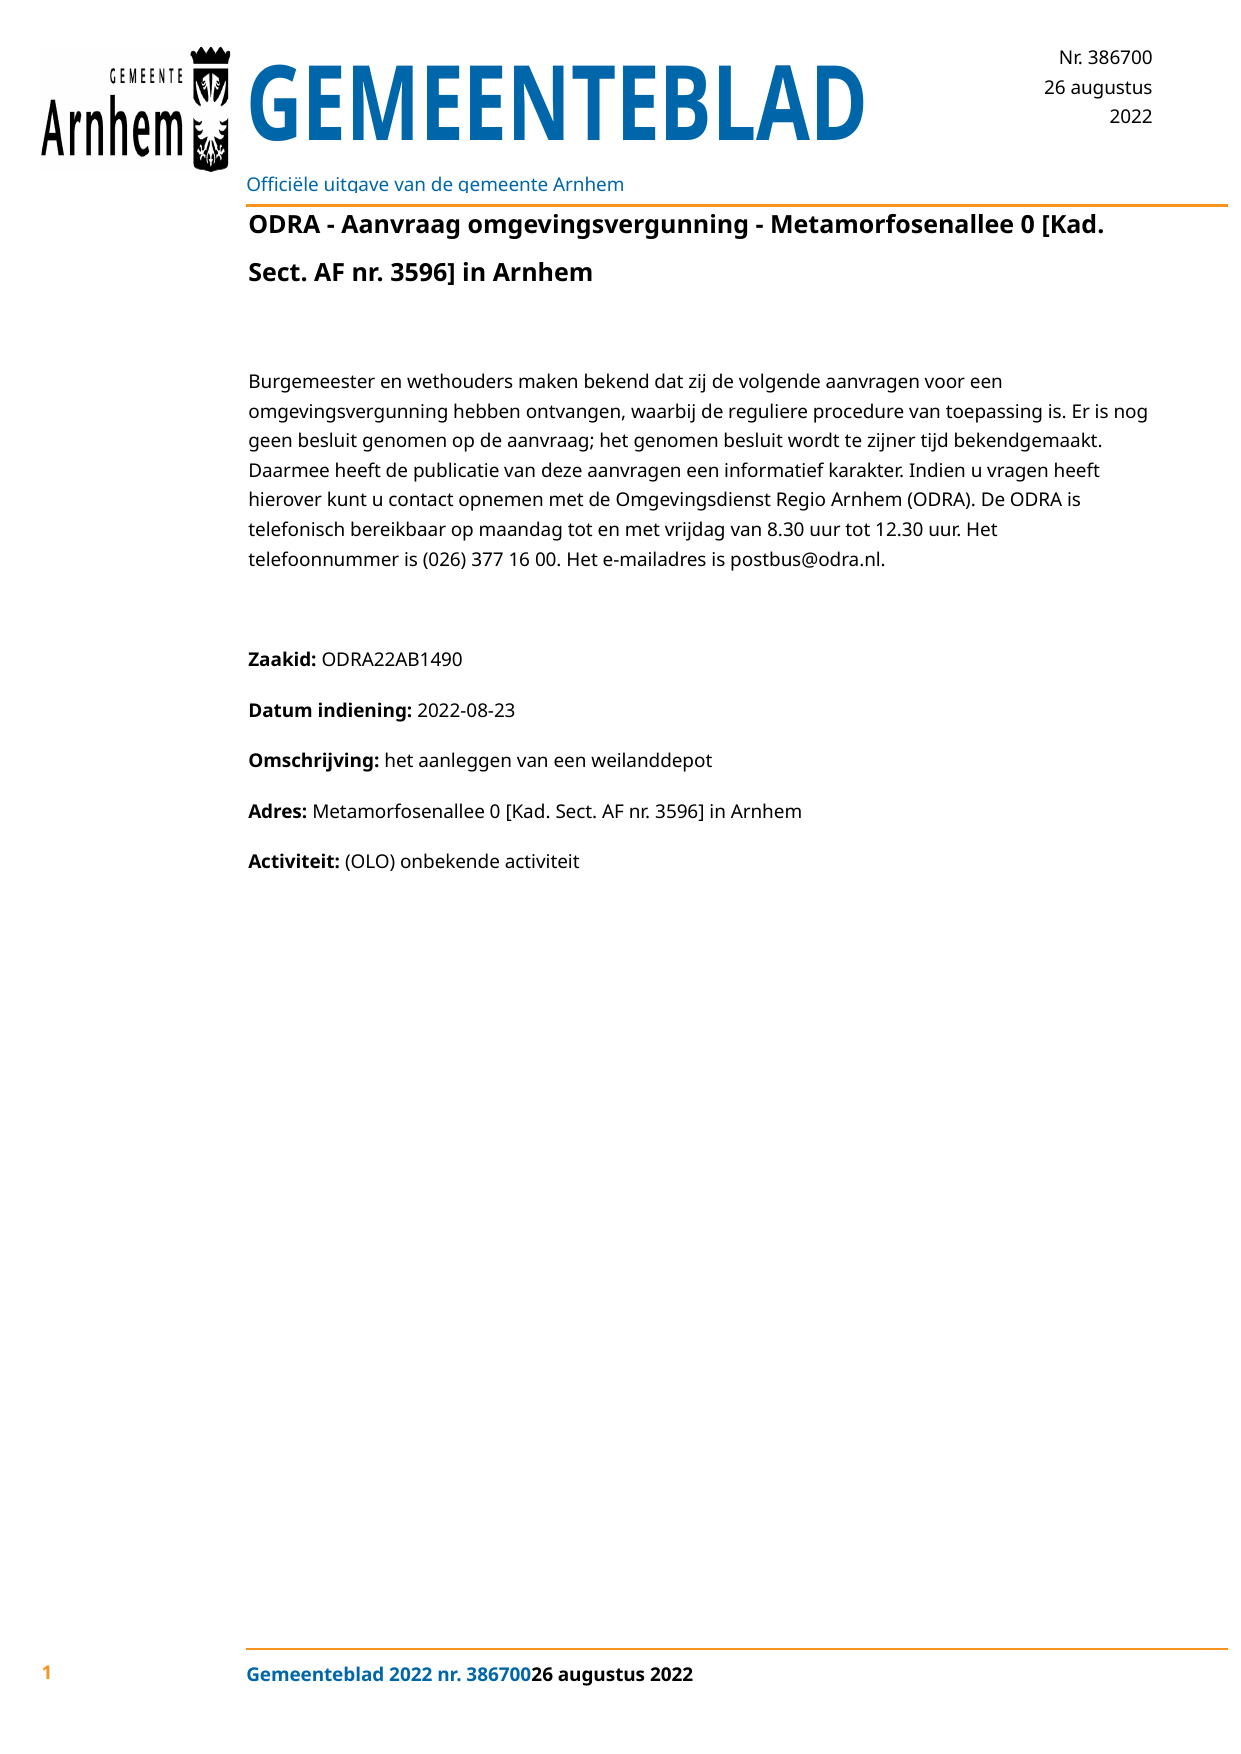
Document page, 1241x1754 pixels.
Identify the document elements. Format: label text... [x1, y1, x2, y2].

picture [41, 47, 231, 172]
text ODRA - Aanvraag omgevingsvergunning - Metamorfosenallee 0 [Kad. Sect. AF nr. 3596] in Arnhem [248, 207, 1152, 288]
text Zaakid: ODRA22AB1490 [248, 647, 1152, 672]
text Adres: Metamorfosenallee 0 [Kad. Sect. AF nr. 3596] in Arnhem [248, 798, 1152, 824]
text Datum indiening: 2022-08-23 [248, 697, 1152, 723]
text Burgemeester en wethouders maken bekend dat zij de volgende aanvragen voor een omgevingsvergunning hebben ontvangen, waarbij de reguliere procedure van toepassing is. Er is nog geen besluit genomen op de aanvraag; het genomen besluit wordt te zijner tijd bekendgemaakt. Daarmee heeft de publicatie van deze aanvragen een informatief karakter. Indien u vragen heeft hierover kunt u contact opnemen met de Omgevingsdienst Regio Arnhem (ODRA). De ODRA is telefonisch bereikbaar op maandag tot en met vrijdag van 8.30 uur tot 12.30 uur. Het telefoonnummer is (026) 377 16 00. Het e-mailadres is postbus@odra.nl. [248, 368, 1152, 572]
text Activiteit: (OLO) onbekende activiteit [248, 848, 1152, 874]
text Omschrijving: het aanleggen van een weilanddepot [248, 747, 1152, 773]
